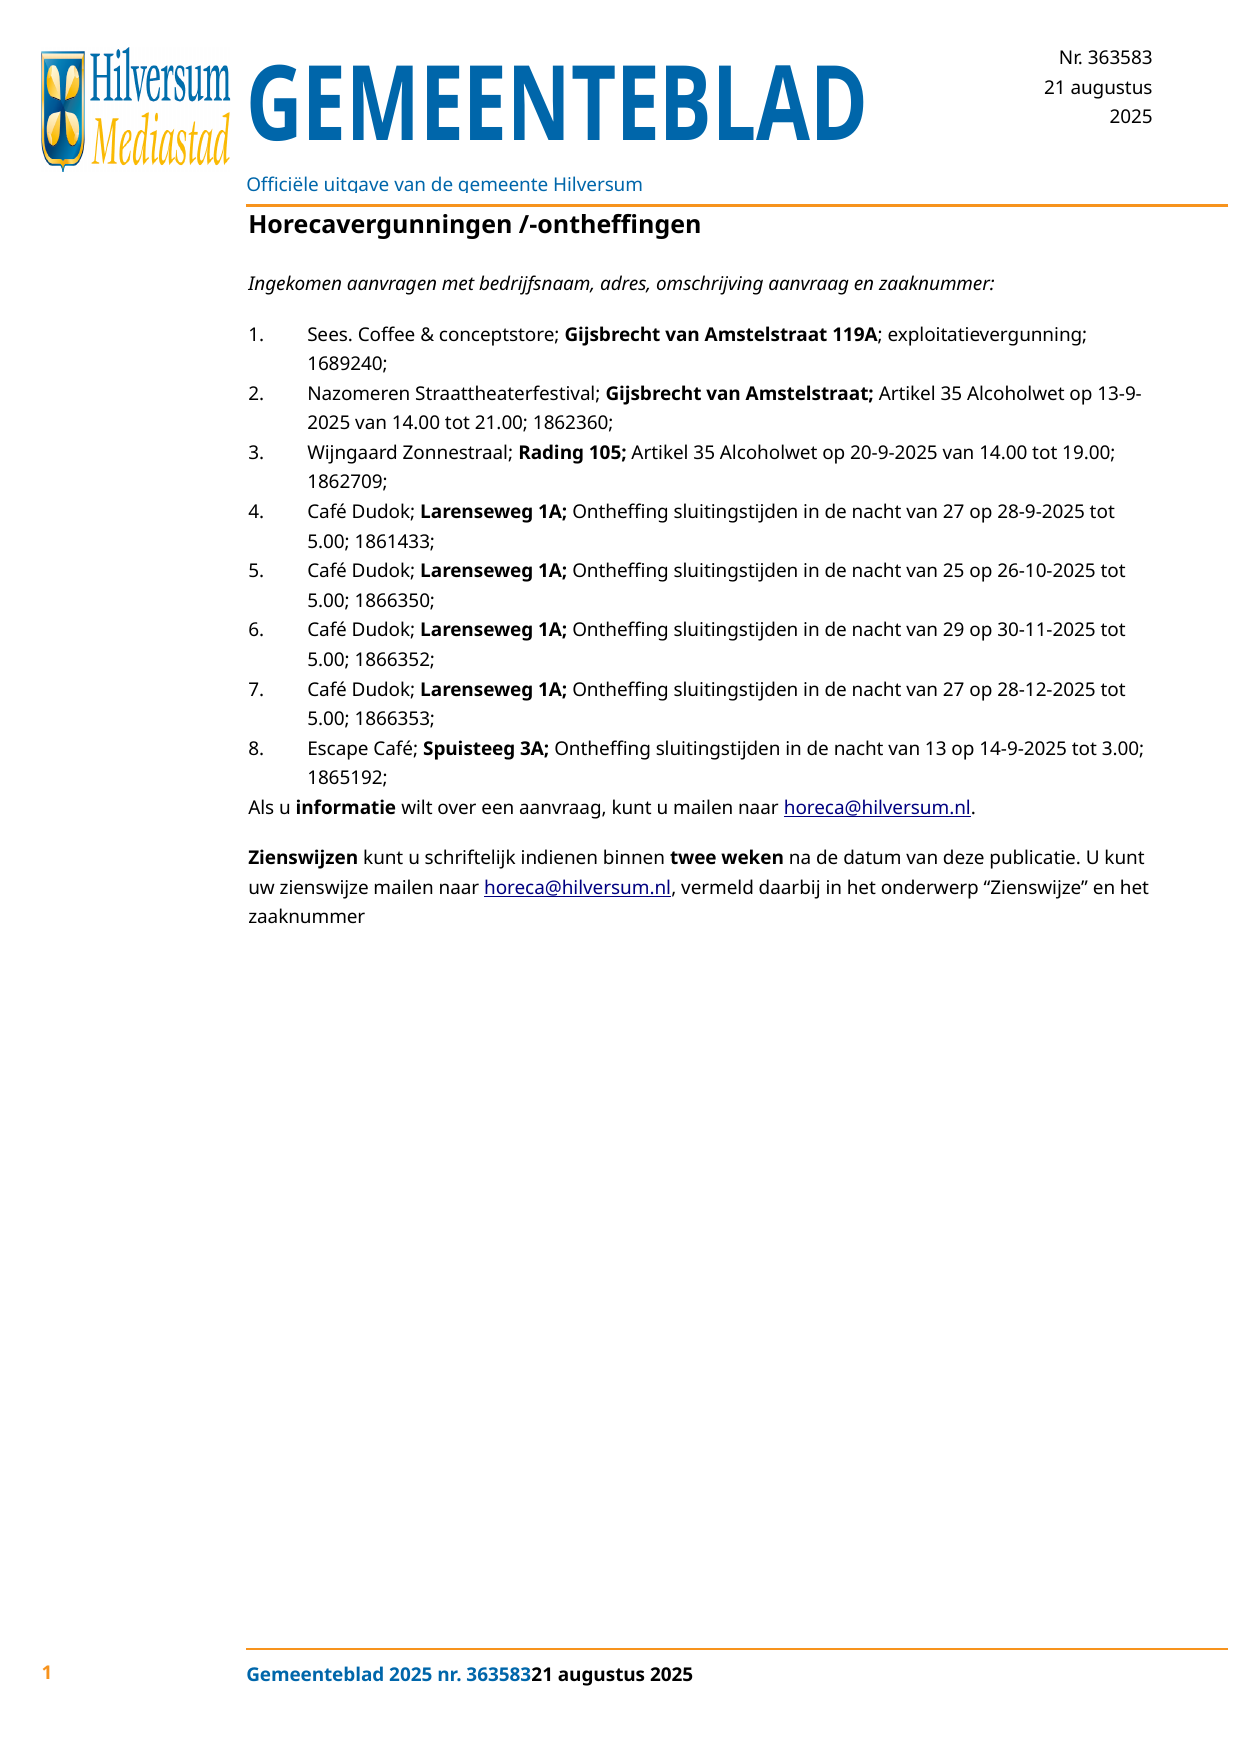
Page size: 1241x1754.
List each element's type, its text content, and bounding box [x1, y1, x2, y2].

list Escape Café; Spuisteeg 3A; Ontheffing sluitingstijden in de nacht van 13 op 14-9-2025 tot 3.00; 1865192; [248, 735, 1152, 790]
list Nazomeren Straattheaterfestival; Gijsbrecht van Amstelstraat; Artikel 35 Alcoholwet op 13-9-2025 van 14.00 tot 21.00; 1862360; [248, 380, 1152, 435]
list Café Dudok; Larenseweg 1A; Ontheffing sluitingstijden in de nacht van 27 op 28-9-2025 tot 5.00; 1861433; [248, 498, 1152, 553]
list Café Dudok; Larenseweg 1A; Ontheffing sluitingstijden in de nacht van 27 op 28-12-2025 tot 5.00; 1866353; [248, 676, 1152, 731]
picture [41, 47, 231, 172]
text Zienswijzen kunt u schriftelijk indienen binnen twee weken na de datum van deze publicatie. U kunt uw zienswijze mailen naar horeca@hilversum.nl, vermeld daarbij in het onderwerp “Zienswijze” en het zaaknummer [248, 844, 1152, 929]
text Horecavergunningen /-ontheffingen [248, 207, 1152, 241]
list Café Dudok; Larenseweg 1A; Ontheffing sluitingstijden in de nacht van 25 op 26-10-2025 tot 5.00; 1866350; [248, 557, 1152, 613]
list Café Dudok; Larenseweg 1A; Ontheffing sluitingstijden in de nacht van 29 op 30-11-2025 tot 5.00; 1866352; [248, 617, 1152, 672]
text Ingekomen aanvragen met bedrijfsnaam, adres, omschrijving aanvraag en zaaknummer: [248, 270, 1152, 296]
text Als u informatie wilt over een aanvraag, kunt u mailen naar horeca@hilversum.nl. [248, 794, 1152, 820]
list Sees. Coffee & conceptstore; Gijsbrecht van Amstelstraat 119A; exploitatievergunning; 1689240; [248, 321, 1152, 376]
list Wijngaard Zonnestraal; Rading 105; Artikel 35 Alcoholwet op 20-9-2025 van 14.00 tot 19.00; 1862709; [248, 439, 1152, 494]
